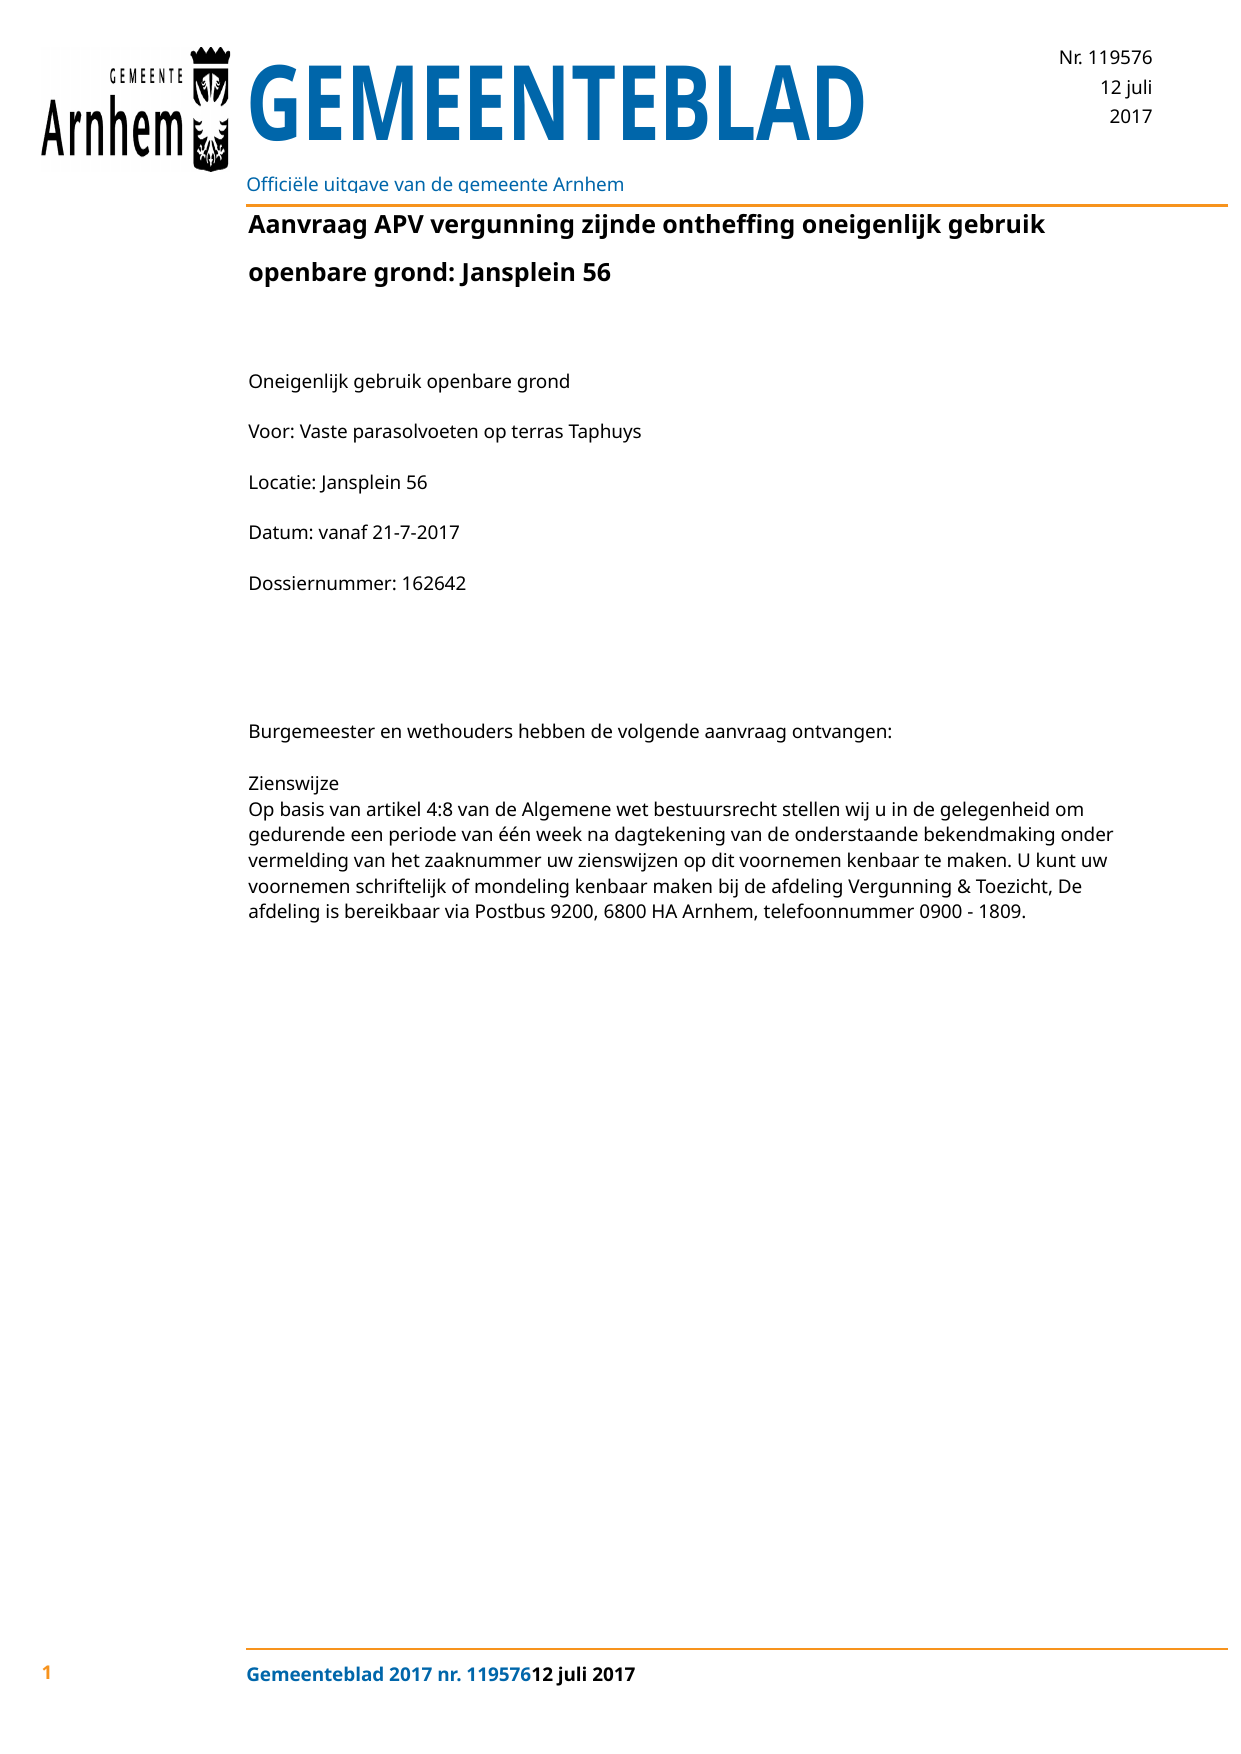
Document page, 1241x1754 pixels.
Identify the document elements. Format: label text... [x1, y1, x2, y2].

text Burgemeester en wethouders hebben de volgende aanvraag ontvangen: [248, 719, 1152, 744]
text Voor: Vaste parasolvoeten op terras Taphuys [248, 419, 1152, 444]
text Op basis van artikel 4:8 van de Algemene wet bestuursrecht stellen wij u in de gelegenheid om gedurende een periode van één week na dagtekening van de onderstaande bekendmaking onder vermelding van het zaaknummer uw zienswijzen op dit voornemen kenbaar te maken. U kunt uw voornemen schriftelijk of mondeling kenbaar maken bij de afdeling Vergunning & Toezicht, De afdeling is bereikbaar via Postbus 9200, 6800 HA Arnhem, telefoonnummer 0900 - 1809. [248, 796, 1152, 924]
text Oneigenlijk gebruik openbare grond [248, 368, 1152, 394]
text Dossiernummer: 162642 [248, 570, 1152, 596]
picture [41, 47, 231, 172]
text Aanvraag APV vergunning zijnde ontheffing oneigenlijk gebruik openbare grond: Jansplein 56 [248, 207, 1152, 288]
text Datum: vanaf 21-7-2017 [248, 519, 1152, 545]
text Zienswijze [248, 770, 1152, 796]
text Locatie: Jansplein 56 [248, 469, 1152, 495]
